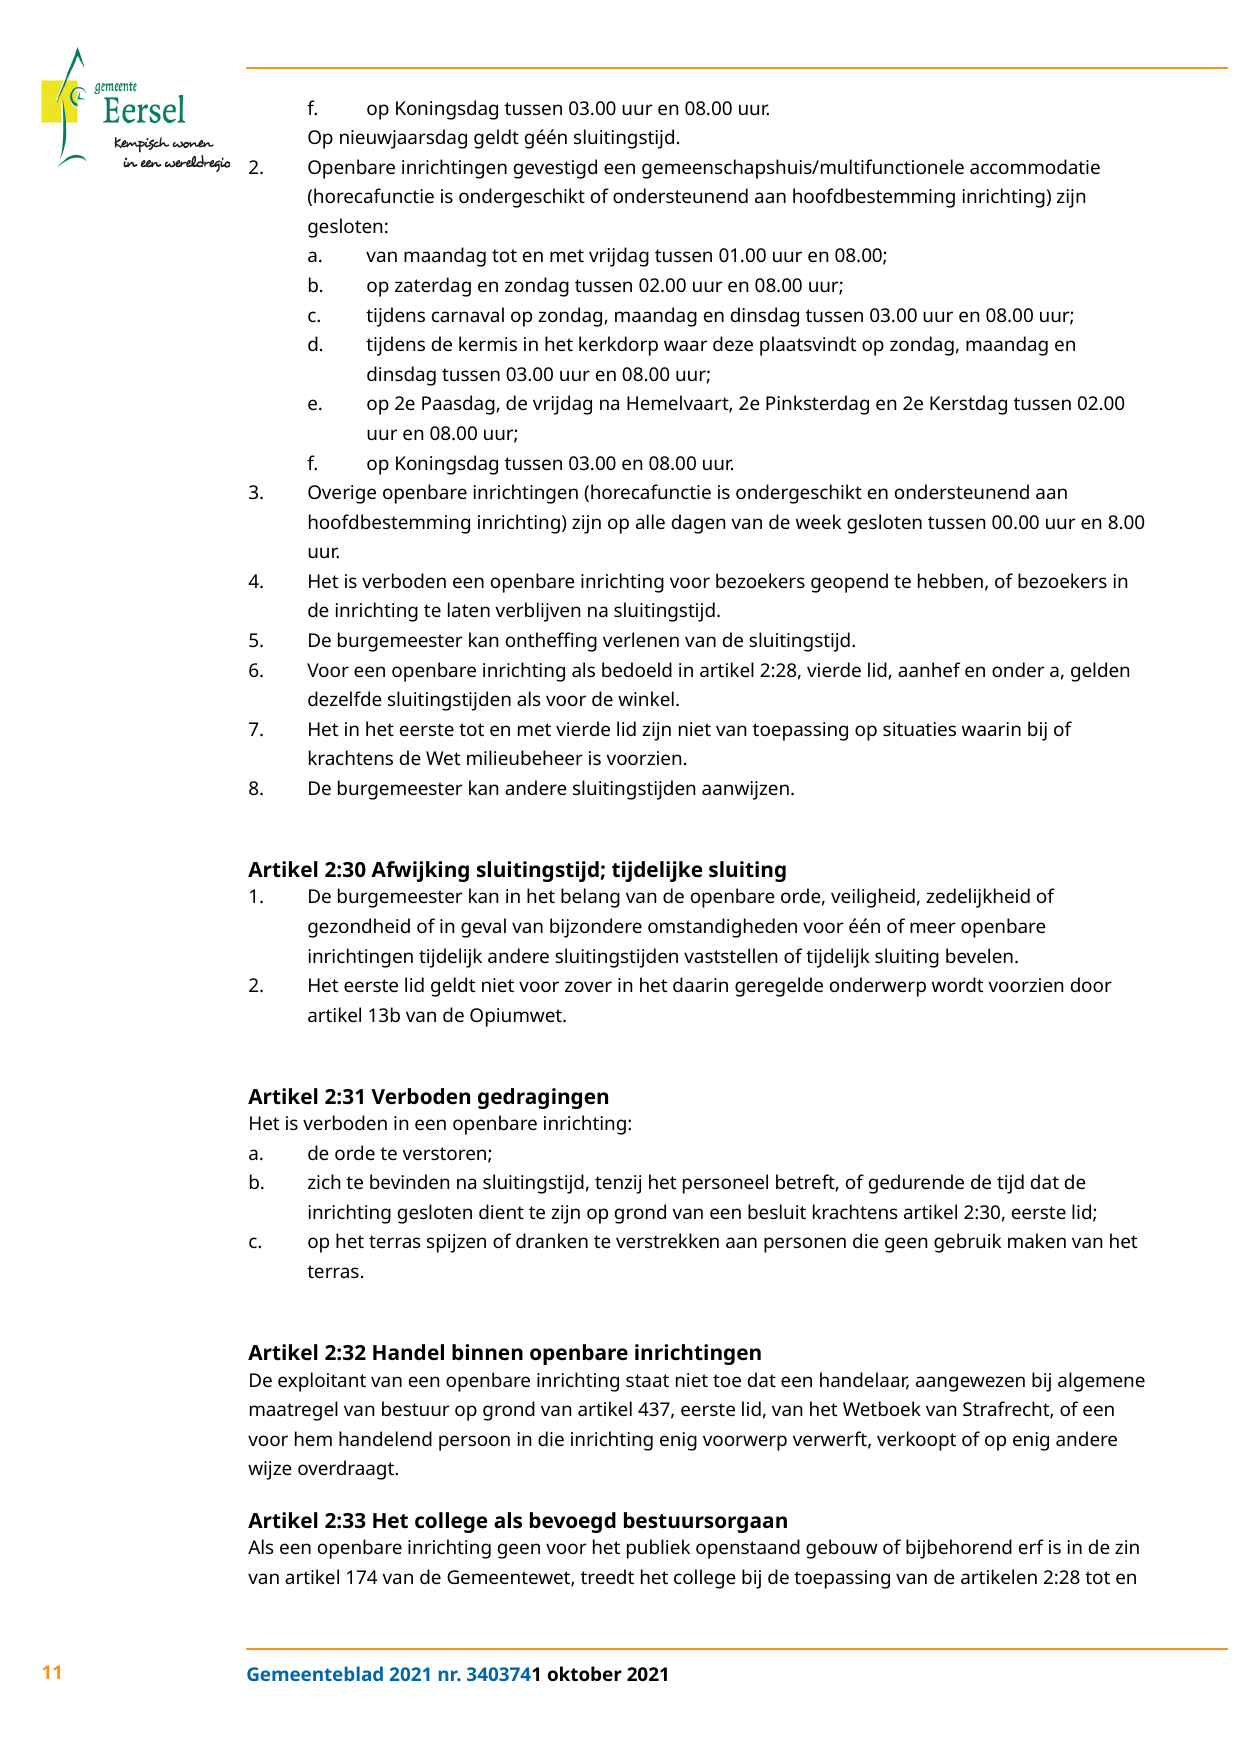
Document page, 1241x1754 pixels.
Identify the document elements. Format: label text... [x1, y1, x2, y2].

list De burgemeester kan ontheffing verlenen van de sluitingstijd. [248, 627, 1152, 653]
text Artikel 2:32 Handel binnen openbare inrichtingen [248, 1338, 1152, 1367]
list Openbare inrichtingen gevestigd een gemeenschapshuis/multifunctionele accommodatie (horecafunctie is ondergeschikt of ondersteunend aan hoofdbestemming inrichting) zijn gesloten: [248, 154, 1152, 239]
list de orde te verstoren; [248, 1140, 1152, 1166]
text Artikel 2:33 Het college als bevoegd bestuursorgaan [248, 1506, 1152, 1534]
list op 2e Paasdag, de vrijdag na Hemelvaart, 2e Pinksterdag en 2e Kerstdag tussen 02.00 uur en 08.00 uur; [307, 391, 1152, 446]
list op Koningsdag tussen 03.00 uur en 08.00 uur. [307, 95, 1152, 121]
list Op nieuwjaarsdag geldt géén sluitingstijd. [248, 124, 1152, 150]
picture [41, 47, 231, 172]
list op het terras spijzen of dranken te verstrekken aan personen die geen gebruik maken van het terras. [248, 1229, 1152, 1284]
list Het eerste lid geldt niet voor zover in het daarin geregelde onderwerp wordt voorzien door artikel 13b van de Opiumwet. [248, 972, 1152, 1028]
list Het is verboden een openbare inrichting voor bezoekers geopend te hebben, of bezoekers in de inrichting te laten verblijven na sluitingstijd. [248, 568, 1152, 623]
list De burgemeester kan andere sluitingstijden aanwijzen. [248, 775, 1152, 801]
list op zaterdag en zondag tussen 02.00 uur en 08.00 uur; [307, 272, 1152, 298]
list De burgemeester kan in het belang van de openbare orde, veiligheid, zedelijkheid of gezondheid of in geval van bijzondere omstandigheden voor één of meer openbare inrichtingen tijdelijk andere sluitingstijden vaststellen of tijdelijk sluiting bevelen. [248, 884, 1152, 968]
text Het is verboden in een openbare inrichting: [248, 1110, 1152, 1136]
text Als een openbare inrichting geen voor het publiek openstaand gebouw of bijbehorend erf is in de zin van artikel 174 van de Gemeentewet, treedt het college bij de toepassing van de artikelen 2:28 tot en [248, 1534, 1152, 1590]
list van maandag tot en met vrijdag tussen 01.00 uur en 08.00; [307, 243, 1152, 268]
list op Koningsdag tussen 03.00 en 08.00 uur. [307, 450, 1152, 476]
list Overige openbare inrichtingen (horecafunctie is ondergeschikt en ondersteunend aan hoofdbestemming inrichting) zijn op alle dagen van de week gesloten tussen 00.00 uur en 8.00 uur. [248, 479, 1152, 564]
list Voor een openbare inrichting als bedoeld in artikel 2:28, vierde lid, aanhef en onder a, gelden dezelfde sluitingstijden als voor de winkel. [248, 657, 1152, 712]
list Het in het eerste tot en met vierde lid zijn niet van toepassing op situaties waarin bij of krachtens de Wet milieubeheer is voorzien. [248, 716, 1152, 771]
list tijdens de kermis in het kerkdorp waar deze plaatsvindt op zondag, maandag en dinsdag tussen 03.00 uur en 08.00 uur; [307, 331, 1152, 387]
text Artikel 2:30 Afwijking sluitingstijd; tijdelijke sluiting [248, 855, 1152, 884]
text Artikel 2:31 Verboden gedragingen [248, 1082, 1152, 1110]
list zich te bevinden na sluitingstijd, tenzij het personeel betreft, of gedurende de tijd dat de inrichting gesloten dient te zijn op grond van een besluit krachtens artikel 2:30, eerste lid; [248, 1169, 1152, 1225]
list tijdens carnaval op zondag, maandag en dinsdag tussen 03.00 uur en 08.00 uur; [307, 302, 1152, 328]
text De exploitant van een openbare inrichting staat niet toe dat een handelaar, aangewezen bij algemene maatregel van bestuur op grond van artikel 437, eerste lid, van het Wetboek van Strafrecht, of een voor hem handelend persoon in die inrichting enig voorwerp verwerft, verkoopt of op enig andere wijze overdraagt. [248, 1367, 1152, 1481]
